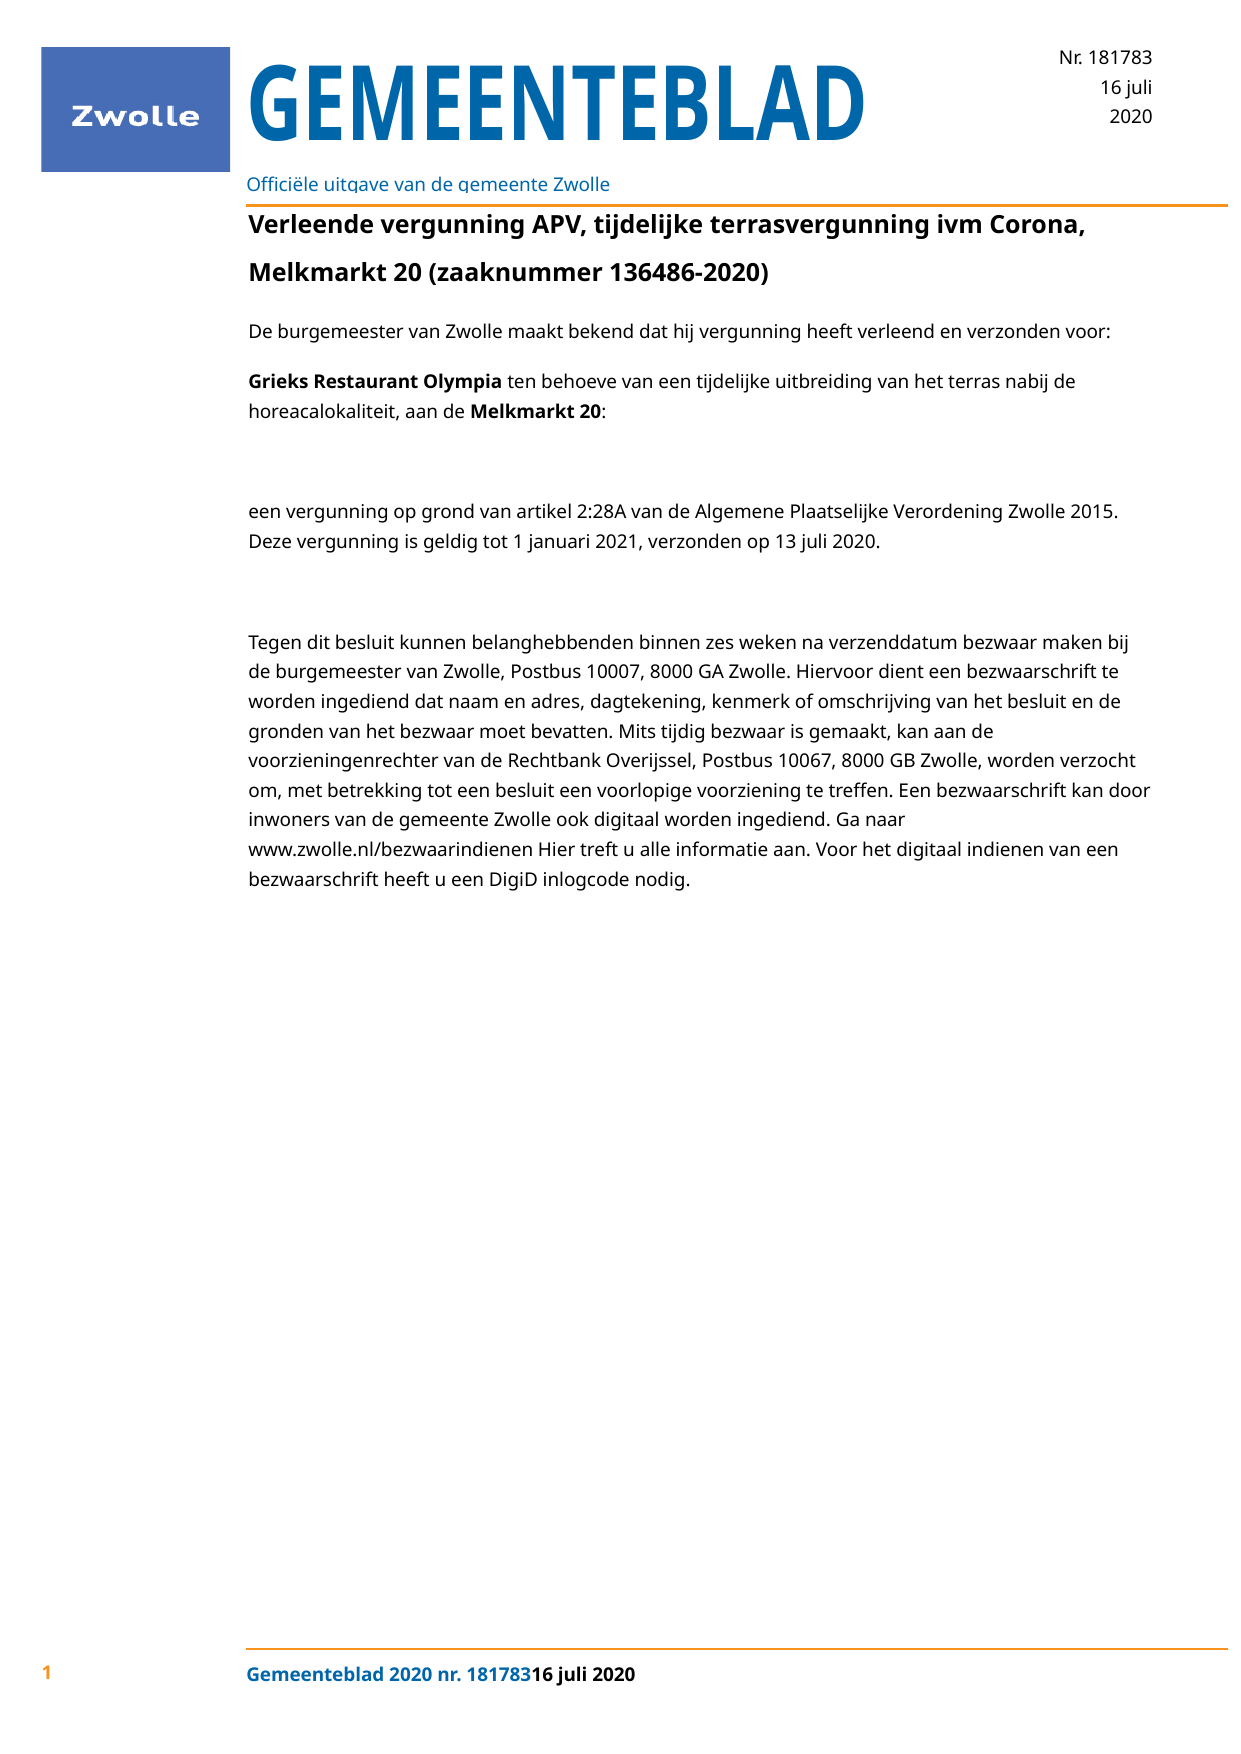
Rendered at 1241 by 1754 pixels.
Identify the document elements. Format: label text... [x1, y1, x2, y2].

text Grieks Restaurant Olympia ten behoeve van een tijdelijke uitbreiding van het terras nabij de horeacalokaliteit, aan de Melkmarkt 20: [248, 368, 1152, 424]
picture [41, 47, 231, 172]
text een vergunning op grond van artikel 2:28A van de Algemene Plaatselijke Verordening Zwolle 2015. Deze vergunning is geldig tot 1 januari 2021, verzonden op 13 juli 2020. [248, 499, 1152, 554]
text Tegen dit besluit kunnen belanghebbenden binnen zes weken na verzenddatum bezwaar maken bij de burgemeester van Zwolle, Postbus 10007, 8000 GA Zwolle. Hiervoor dient een bezwaarschrift te worden ingediend dat naam en adres, dagtekening, kenmerk of omschrijving van het besluit en de gronden van het bezwaar moet bevatten. Mits tijdig bezwaar is gemaakt, kan aan de voorzieningenrechter van de Rechtbank Overijssel, Postbus 10067, 8000 GB Zwolle, worden verzocht om, met betrekking tot een besluit een voorlopige voorziening te treffen. Een bezwaarschrift kan door inwoners van de gemeente Zwolle ook digitaal worden ingediend. Ga naar www.zwolle.nl/bezwaarindienen Hier treft u alle informatie aan. Voor het digitaal indienen van een bezwaarschrift heeft u een DigiD inlogcode nodig. [248, 629, 1152, 892]
text De burgemeester van Zwolle maakt bekend dat hij vergunning heeft verleend en verzonden voor: [248, 318, 1152, 344]
text Verleende vergunning APV, tijdelijke terrasvergunning ivm Corona, Melkmarkt 20 (zaaknummer 136486-2020) [248, 207, 1152, 288]
